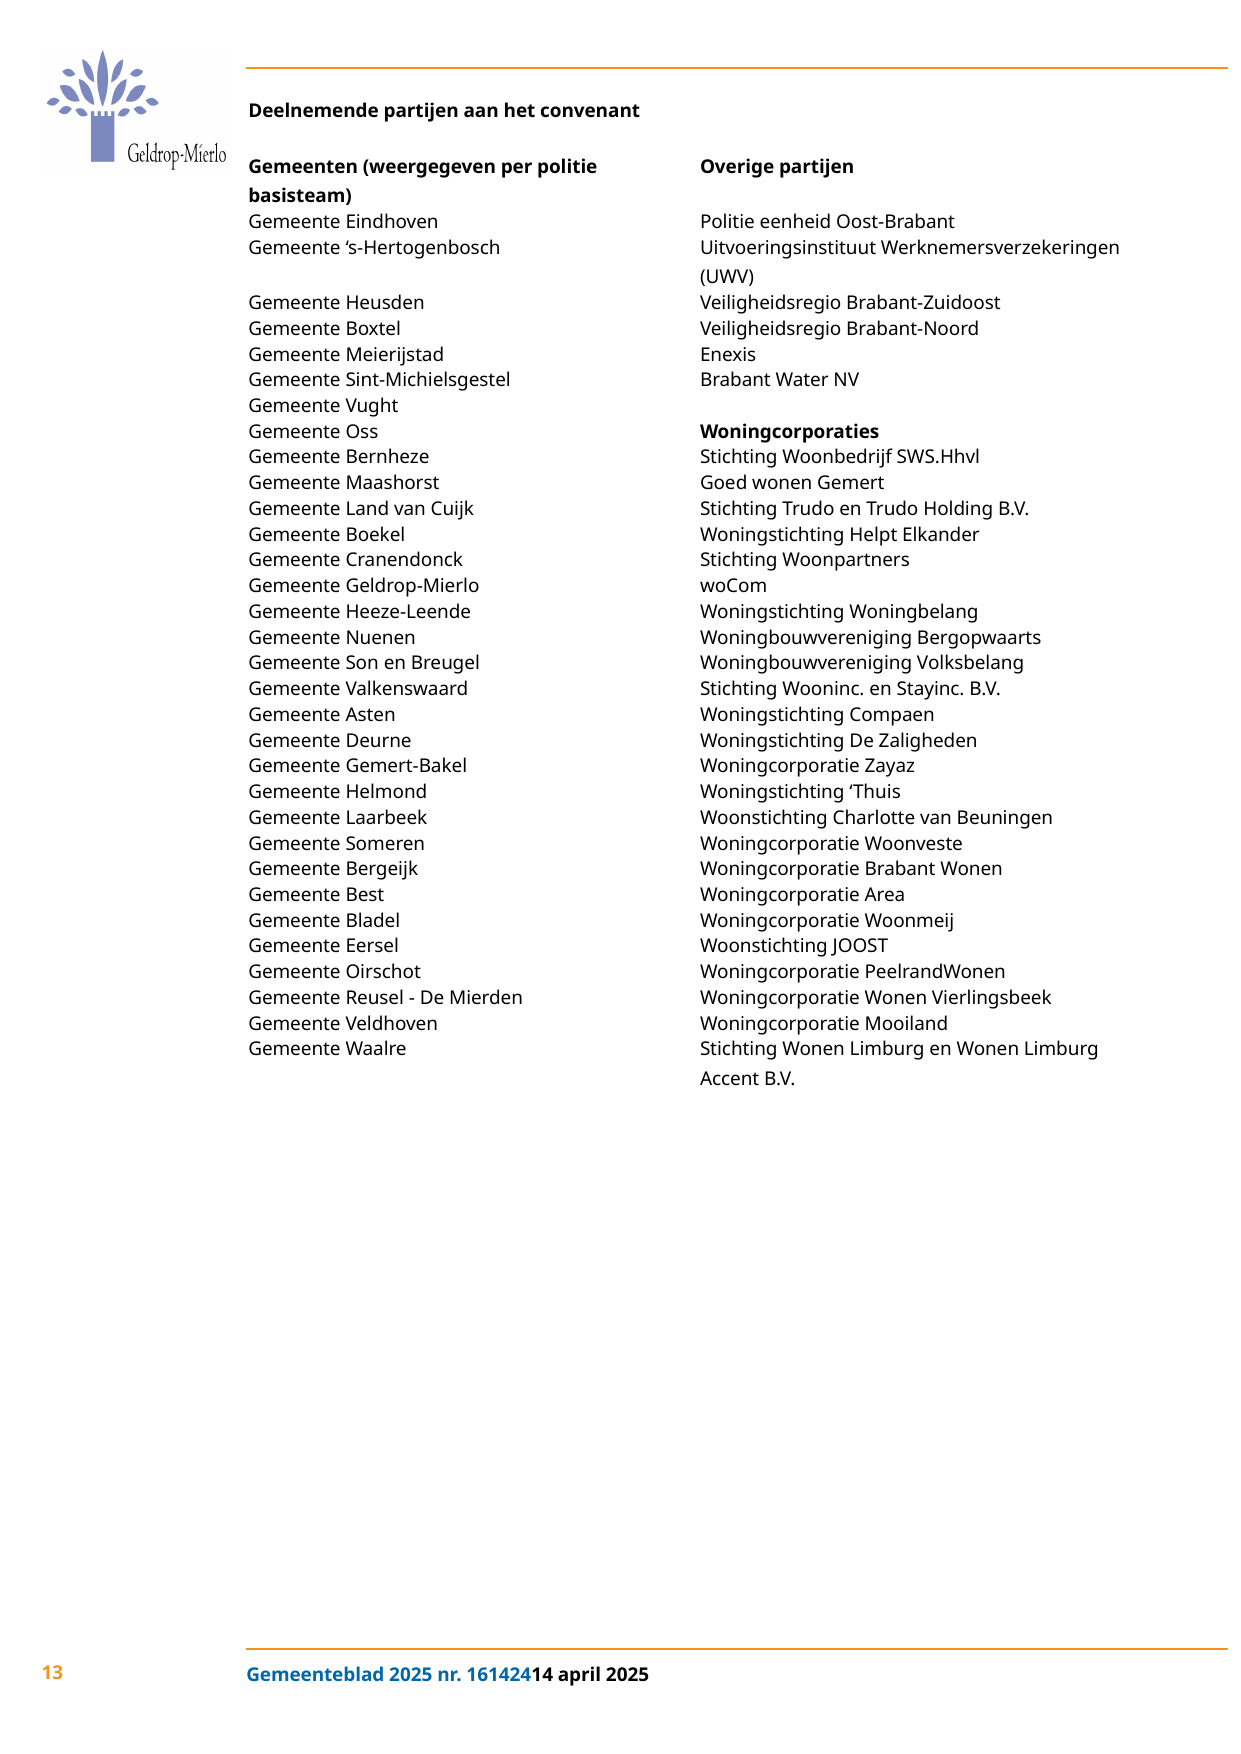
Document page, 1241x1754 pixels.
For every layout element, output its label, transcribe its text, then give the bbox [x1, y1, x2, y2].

table_cell Gemeente Geldrop-Mierlo [248, 573, 700, 598]
table_cell Woonstichting Charlotte van Beuningen [700, 804, 1152, 830]
table_cell Stichting Wonen Limburg en Wonen Limburg Accent B.V. [700, 1036, 1152, 1091]
table_cell Woningstichting Compaen [700, 701, 1152, 727]
table_cell Gemeente Someren [248, 830, 700, 855]
table_cell Gemeente Heeze-Leende [248, 598, 700, 624]
table_cell Gemeente Gemert-Bakel [248, 753, 700, 778]
table_cell Gemeente Heusden [248, 289, 700, 315]
table_cell Woningbouwvereniging Volksbelang [700, 650, 1152, 675]
table_cell Stichting Woonbedrijf SWS.Hhvl [700, 444, 1152, 469]
table_cell Woningstichting ‘Thuis [700, 778, 1152, 804]
table_cell Gemeente Deurne [248, 727, 700, 752]
table_cell Gemeente Bergeijk [248, 855, 700, 881]
table_cell Woningcorporatie Zayaz [700, 753, 1152, 778]
table_cell Woningcorporatie Mooiland [700, 1010, 1152, 1036]
table_cell Woningstichting De Zaligheden [700, 727, 1152, 752]
table_cell Gemeente Meierijstad [248, 341, 700, 367]
table_header Gemeenten (weergegeven per politie basisteam) [248, 153, 700, 208]
table_cell Gemeente Reusel - De Mierden [248, 984, 700, 1010]
table_cell Gemeente Best [248, 881, 700, 907]
text Deelnemende partijen aan het convenant [248, 95, 1152, 123]
table_cell Gemeente ‘s-Hertogenbosch [248, 234, 700, 289]
table_cell Woningcorporatie Wonen Vierlingsbeek [700, 984, 1152, 1010]
picture [41, 47, 231, 172]
table_cell Uitvoeringsinstituut Werknemersverzekeringen (UWV) [700, 234, 1152, 289]
table_cell Gemeente Waalre [248, 1036, 700, 1091]
table_cell Veiligheidsregio Brabant-Noord [700, 315, 1152, 341]
table_cell Woningcorporatie Area [700, 881, 1152, 907]
table_cell Gemeente Boxtel [248, 315, 700, 341]
table_cell Woningcorporatie Woonmeij [700, 907, 1152, 933]
table_cell Woningbouwvereniging Bergopwaarts [700, 624, 1152, 649]
table_cell Gemeente Vught [248, 392, 700, 418]
table_cell Gemeente Eersel [248, 933, 700, 958]
table_cell Gemeente Nuenen [248, 624, 700, 649]
table_cell Woningcorporaties [700, 418, 1152, 444]
table_cell Gemeente Son en Breugel [248, 650, 700, 675]
table_cell Gemeente Oirschot [248, 958, 700, 984]
table_cell Woningstichting Woningbelang [700, 598, 1152, 624]
table_cell Gemeente Laarbeek [248, 804, 700, 830]
table_cell Woningstichting Helpt Elkander [700, 521, 1152, 547]
table_cell Gemeente Veldhoven [248, 1010, 700, 1036]
table_cell Woningcorporatie Woonveste [700, 830, 1152, 855]
table_cell woCom [700, 573, 1152, 598]
table_cell Gemeente Land van Cuijk [248, 495, 700, 521]
table_cell Politie eenheid Oost-Brabant [700, 208, 1152, 234]
table_cell Brabant Water NV [700, 367, 1152, 392]
table_cell Gemeente Helmond [248, 778, 700, 804]
table_cell Goed wonen Gemert [700, 470, 1152, 495]
table_cell Woningcorporatie Brabant Wonen [700, 855, 1152, 881]
table_cell Gemeente Boekel [248, 521, 700, 547]
table_cell Veiligheidsregio Brabant-Zuidoost [700, 289, 1152, 315]
table_cell Gemeente Oss [248, 418, 700, 444]
table_cell Gemeente Bladel [248, 907, 700, 933]
table_cell Gemeente Valkenswaard [248, 675, 700, 701]
table_cell Gemeente Cranendonck [248, 547, 700, 572]
table_cell Stichting Trudo en Trudo Holding B.V. [700, 495, 1152, 521]
table_cell Woonstichting JOOST [700, 933, 1152, 958]
table_cell Stichting Wooninc. en Stayinc. B.V. [700, 675, 1152, 701]
table_cell Stichting Woonpartners [700, 547, 1152, 572]
table_header Overige partijen [700, 153, 1152, 208]
table_cell Enexis [700, 341, 1152, 367]
table_cell Gemeente Maashorst [248, 470, 700, 495]
table_cell Gemeente Sint-Michielsgestel [248, 367, 700, 392]
table_cell Gemeente Eindhoven [248, 208, 700, 234]
table_cell [700, 392, 1152, 418]
table_cell Gemeente Asten [248, 701, 700, 727]
table_cell Gemeente Bernheze [248, 444, 700, 469]
table_cell Woningcorporatie PeelrandWonen [700, 958, 1152, 984]
